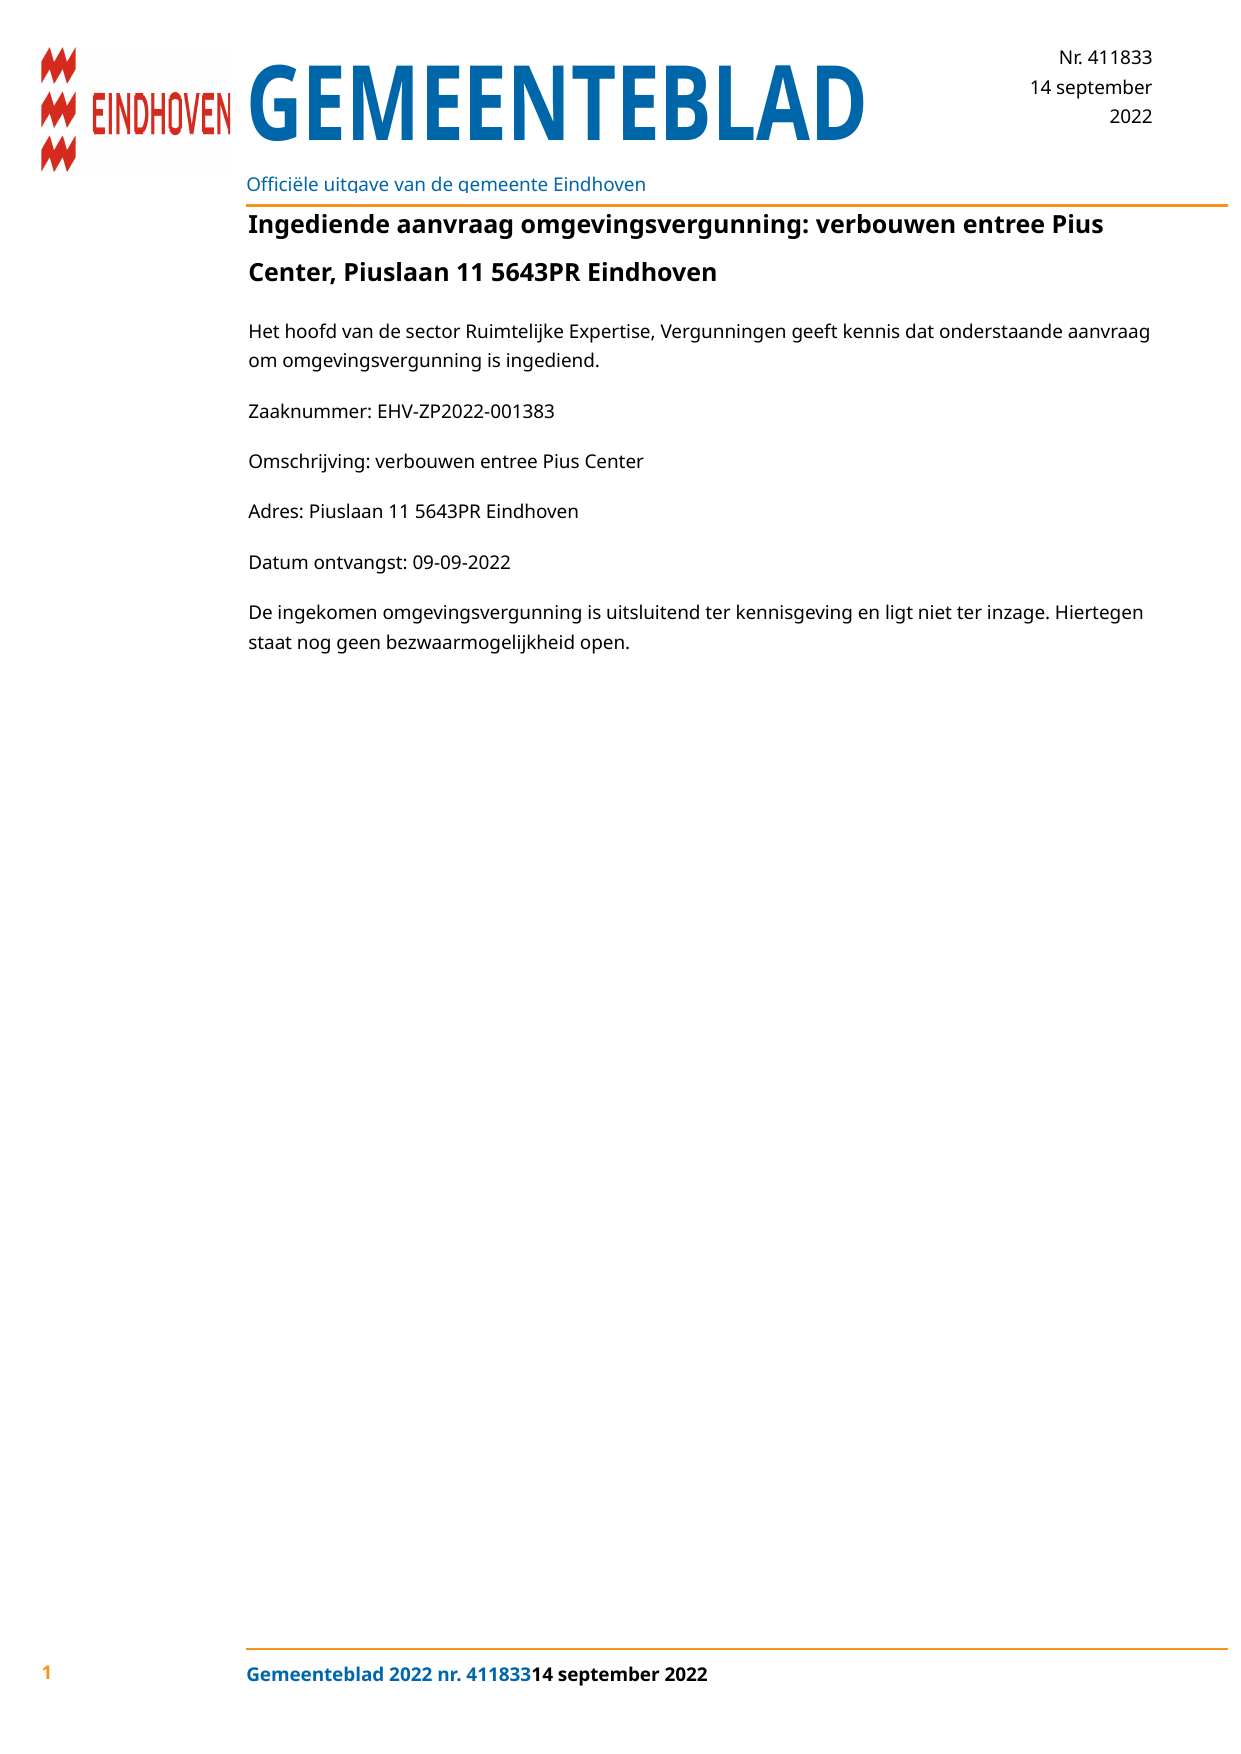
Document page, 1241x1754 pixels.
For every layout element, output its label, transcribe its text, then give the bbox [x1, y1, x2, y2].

text Het hoofd van de sector Ruimtelijke Expertise, Vergunningen geeft kennis dat onderstaande aanvraag om omgevingsvergunning is ingediend. [248, 318, 1152, 373]
picture [41, 47, 231, 172]
text Ingediende aanvraag omgevingsvergunning: verbouwen entree Pius Center, Piuslaan 11 5643PR Eindhoven [248, 207, 1152, 288]
text Adres: Piuslaan 11 5643PR Eindhoven [248, 499, 1152, 524]
text Datum ontvangst: 09-09-2022 [248, 549, 1152, 575]
text Zaaknummer: EHV-ZP2022-001383 [248, 398, 1152, 424]
text De ingekomen omgevingsvergunning is uitsluitend ter kennisgeving en ligt niet ter inzage. Hiertegen staat nog geen bezwaarmogelijkheid open. [248, 599, 1152, 655]
text Omschrijving: verbouwen entree Pius Center [248, 448, 1152, 474]
